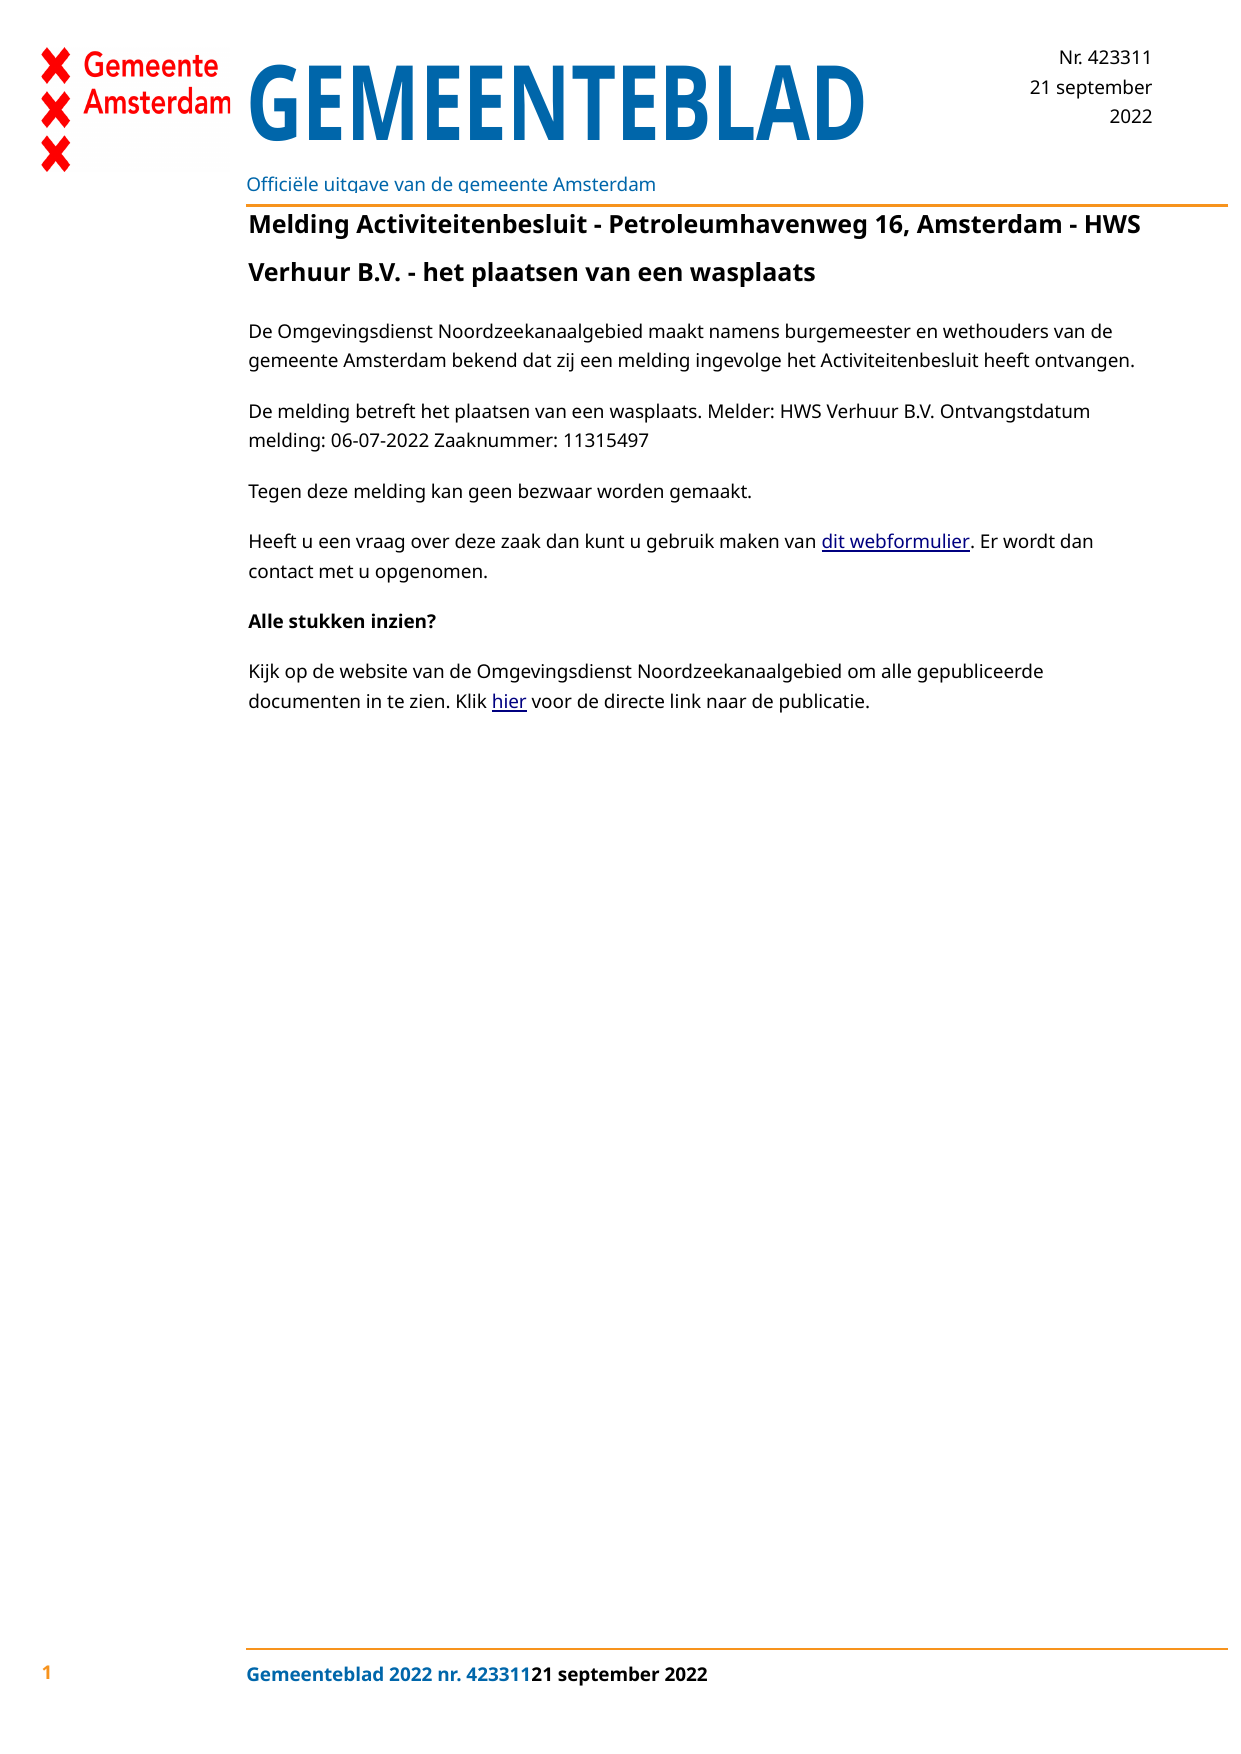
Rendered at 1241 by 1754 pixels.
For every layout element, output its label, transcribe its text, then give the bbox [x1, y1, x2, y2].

text Melding Activiteitenbesluit - Petroleumhavenweg 16, Amsterdam - HWS Verhuur B.V. - het plaatsen van een wasplaats [248, 207, 1152, 288]
text De Omgevingsdienst Noordzeekanaalgebied maakt namens burgemeester en wethouders van de gemeente Amsterdam bekend dat zij een melding ingevolge het Activiteitenbesluit heeft ontvangen. [248, 318, 1152, 373]
text De melding betreft het plaatsen van een wasplaats. Melder: HWS Verhuur B.V. Ontvangstdatum melding: 06-07-2022 Zaaknummer: 11315497 [248, 398, 1152, 453]
text Heeft u een vraag over deze zaak dan kunt u gebruik maken van dit webformulier. Er wordt dan contact met u opgenomen. [248, 528, 1152, 584]
text Kijk op de website van de Omgevingsdienst Noordzeekanaalgebied om alle gepubliceerde documenten in te zien. Klik hier voor de directe link naar de publicatie. [248, 659, 1152, 714]
text Alle stukken inzien? [248, 608, 1152, 634]
text Tegen deze melding kan geen bezwaar worden gemaakt. [248, 478, 1152, 504]
picture [41, 47, 231, 172]
